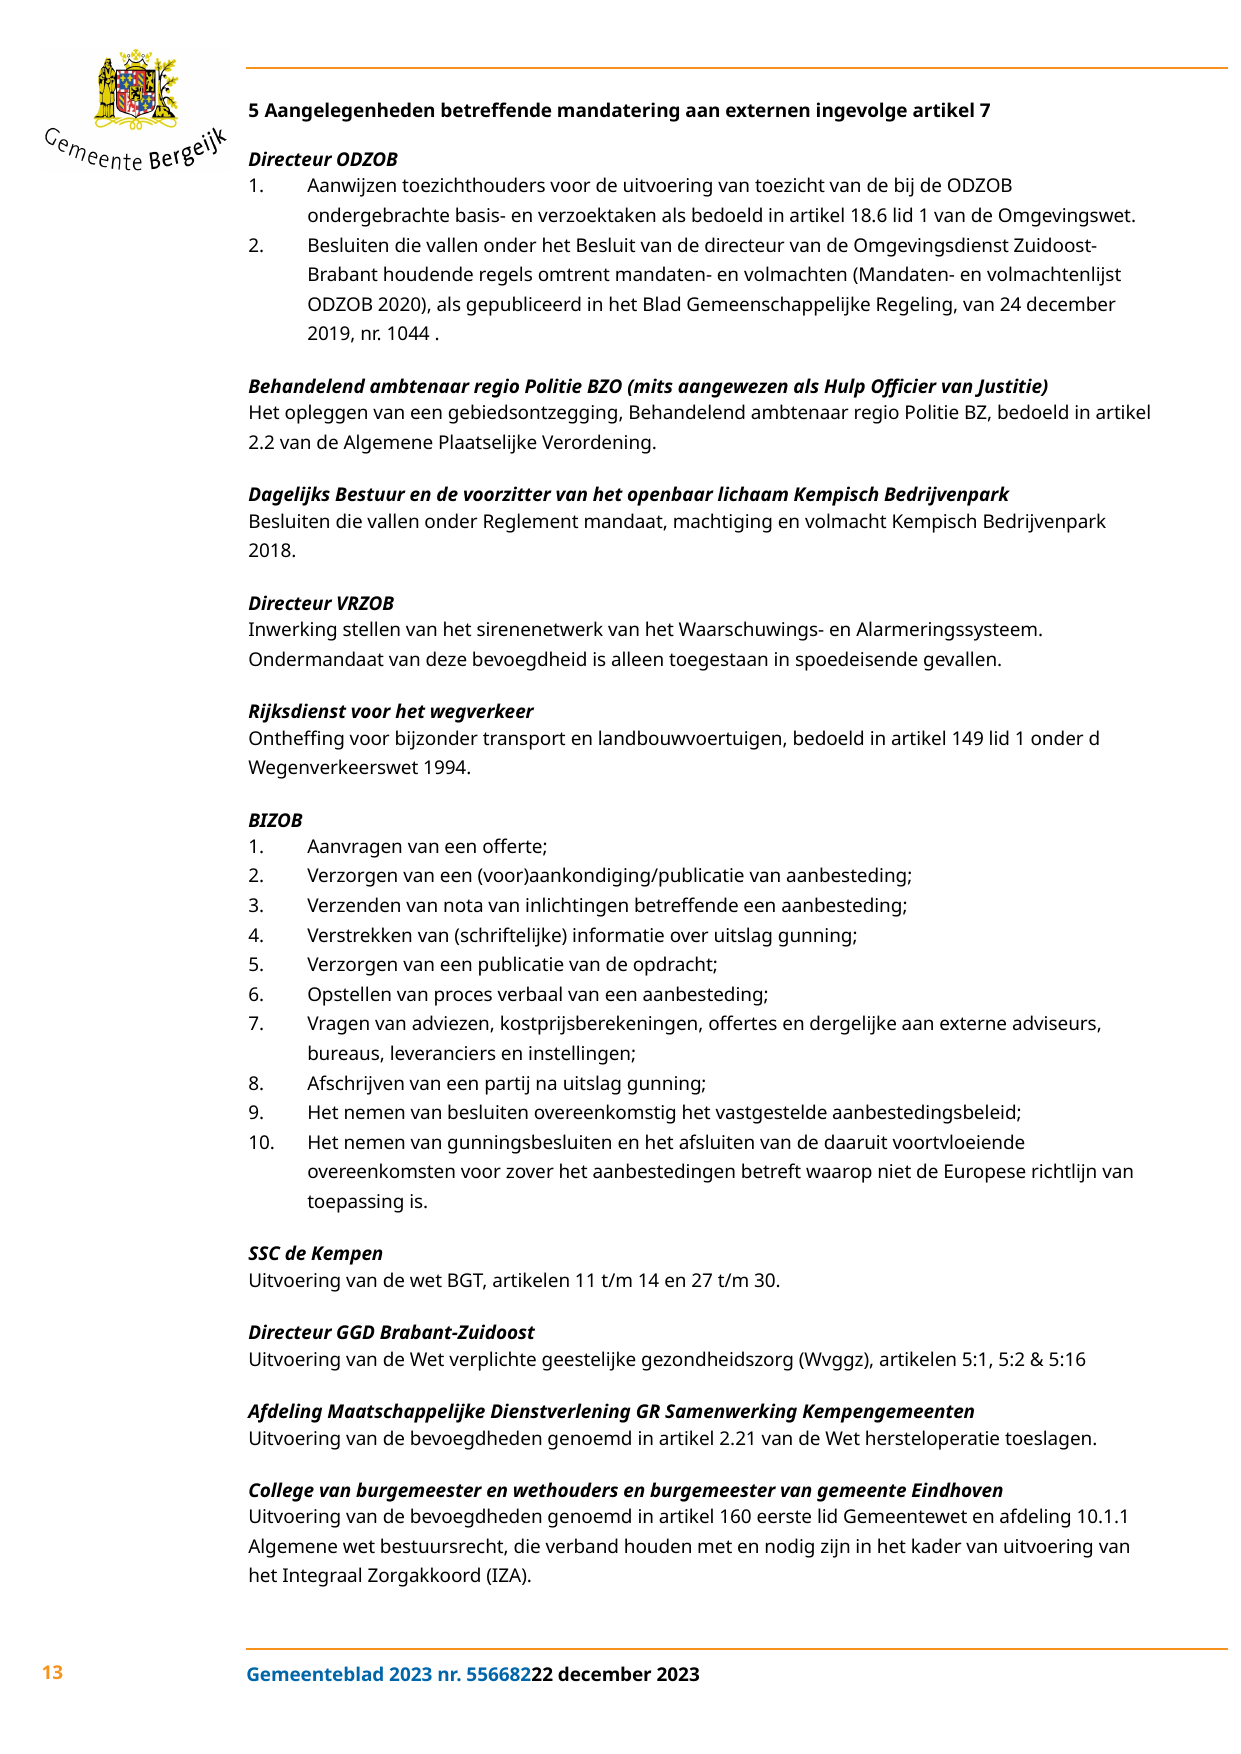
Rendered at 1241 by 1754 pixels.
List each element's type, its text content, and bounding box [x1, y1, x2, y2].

text Afdeling Maatschappelijke Dienstverlening GR Samenwerking Kempengemeenten [248, 1396, 1152, 1425]
list Het nemen van gunningsbesluiten en het afsluiten van de daaruit voortvloeiende overeenkomsten voor zover het aanbestedingen betreft waarop niet de Europese richtlijn van toepassing is. [248, 1129, 1152, 1214]
text SSC de Kempen [248, 1238, 1152, 1267]
list Afschrijven van een partij na uitslag gunning; [248, 1070, 1152, 1096]
list Verzorgen van een (voor)aankondiging/publicatie van aanbesteding; [248, 863, 1152, 888]
text Ontheffing voor bijzonder transport en landbouwvoertuigen, bedoeld in artikel 149 lid 1 onder d Wegenverkeerswet 1994. [248, 725, 1152, 780]
list Opstellen van proces verbaal van een aanbesteding; [248, 981, 1152, 1007]
text Inwerking stellen van het sirenenetwerk van het Waarschuwings- en Alarmeringssysteem. Ondermandaat van deze bevoegdheid is alleen toegestaan in spoedeisende gevallen. [248, 616, 1152, 672]
list Verzorgen van een publicatie van de opdracht; [248, 951, 1152, 977]
text Rijksdienst voor het wegverkeer [248, 696, 1152, 725]
text Het opleggen van een gebiedsontzegging, Behandelend ambtenaar regio Politie BZ, bedoeld in artikel 2.2 van de Algemene Plaatselijke Verordening. [248, 399, 1152, 455]
text College van burgemeester en wethouders en burgemeester van gemeente Eindhoven [248, 1475, 1152, 1503]
text Besluiten die vallen onder Reglement mandaat, machtiging en volmacht Kempisch Bedrijvenpark 2018. [248, 508, 1152, 563]
text Uitvoering van de bevoegdheden genoemd in artikel 2.21 van de Wet hersteloperatie toeslagen. [248, 1425, 1152, 1450]
list Verzenden van nota van inlichtingen betreffende een aanbesteding; [248, 892, 1152, 918]
list Aanwijzen toezichthouders voor de uitvoering van toezicht van de bij de ODZOB ondergebrachte basis- en verzoektaken als bedoeld in artikel 18.6 lid 1 van de Omgevingswet. [248, 173, 1152, 228]
text 5 Aangelegenheden betreffende mandatering aan externen ingevolge artikel 7 [248, 95, 1152, 123]
text BIZOB [248, 805, 1152, 833]
text Uitvoering van de wet BGT, artikelen 11 t/m 14 en 27 t/m 30. [248, 1267, 1152, 1293]
list Aanvragen van een offerte; [248, 833, 1152, 859]
list Besluiten die vallen onder het Besluit van de directeur van de Omgevingsdienst Zuidoost-Brabant houdende regels omtrent mandaten- en volmachten (Mandaten- en volmachtenlijst ODZOB 2020), als gepubliceerd in het Blad Gemeenschappelijke Regeling, van 24 december 2019, nr. 1044 . [248, 232, 1152, 346]
text Directeur ODZOB [248, 144, 1152, 173]
text Directeur VRZOB [248, 588, 1152, 616]
picture [41, 47, 231, 172]
text Uitvoering van de bevoegdheden genoemd in artikel 160 eerste lid Gemeentewet en afdeling 10.1.1 Algemene wet bestuursrecht, die verband houden met en nodig zijn in het kader van uitvoering van het Integraal Zorgakkoord (IZA). [248, 1503, 1152, 1588]
list Vragen van adviezen, kostprijsberekeningen, offertes en dergelijke aan externe adviseurs, bureaus, leveranciers en instellingen; [248, 1011, 1152, 1066]
text Uitvoering van de Wet verplichte geestelijke gezondheidszorg (Wvggz), artikelen 5:1, 5:2 & 5:16 [248, 1346, 1152, 1372]
text Dagelijks Bestuur en de voorzitter van het openbaar lichaam Kempisch Bedrijvenpark [248, 479, 1152, 508]
text Behandelend ambtenaar regio Politie BZO (mits aangewezen als Hulp Officier van Justitie) [248, 371, 1152, 399]
text Directeur GGD Brabant-Zuidoost [248, 1317, 1152, 1346]
list Verstrekken van (schriftelijke) informatie over uitslag gunning; [248, 922, 1152, 948]
list Het nemen van besluiten overeenkomstig het vastgestelde aanbestedingsbeleid; [248, 1099, 1152, 1125]
